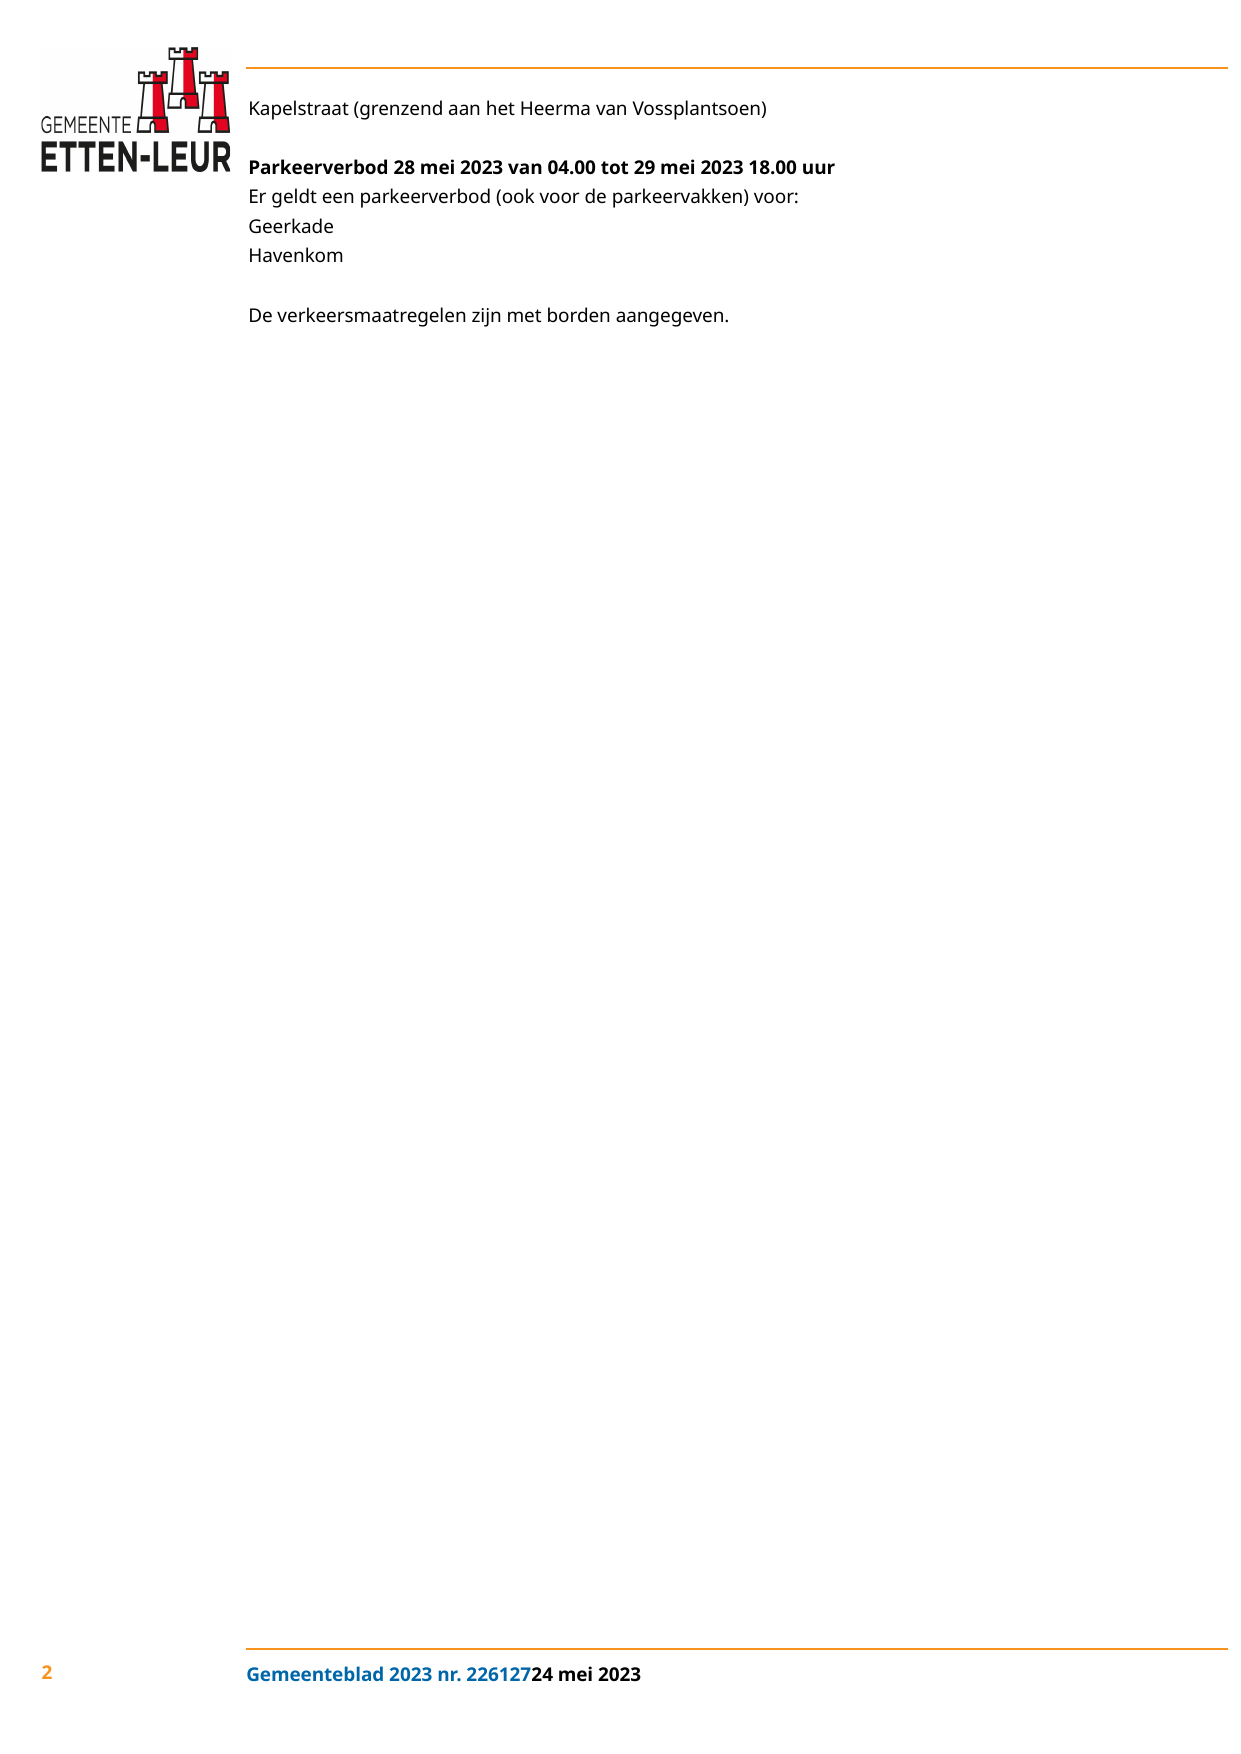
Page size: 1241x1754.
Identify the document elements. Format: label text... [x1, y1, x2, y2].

text Havenkom [248, 243, 1152, 268]
text Geerkade [248, 213, 1152, 239]
text Er geldt een parkeerverbod (ook voor de parkeervakken) voor: [248, 183, 1152, 209]
text Kapelstraat (grenzend aan het Heerma van Vossplantsoen) [248, 95, 1152, 121]
text Parkeerverbod 28 mei 2023 van 04.00 tot 29 mei 2023 18.00 uur [248, 154, 1152, 180]
picture [41, 47, 231, 172]
text De verkeersmaatregelen zijn met borden aangegeven. [248, 302, 1152, 328]
